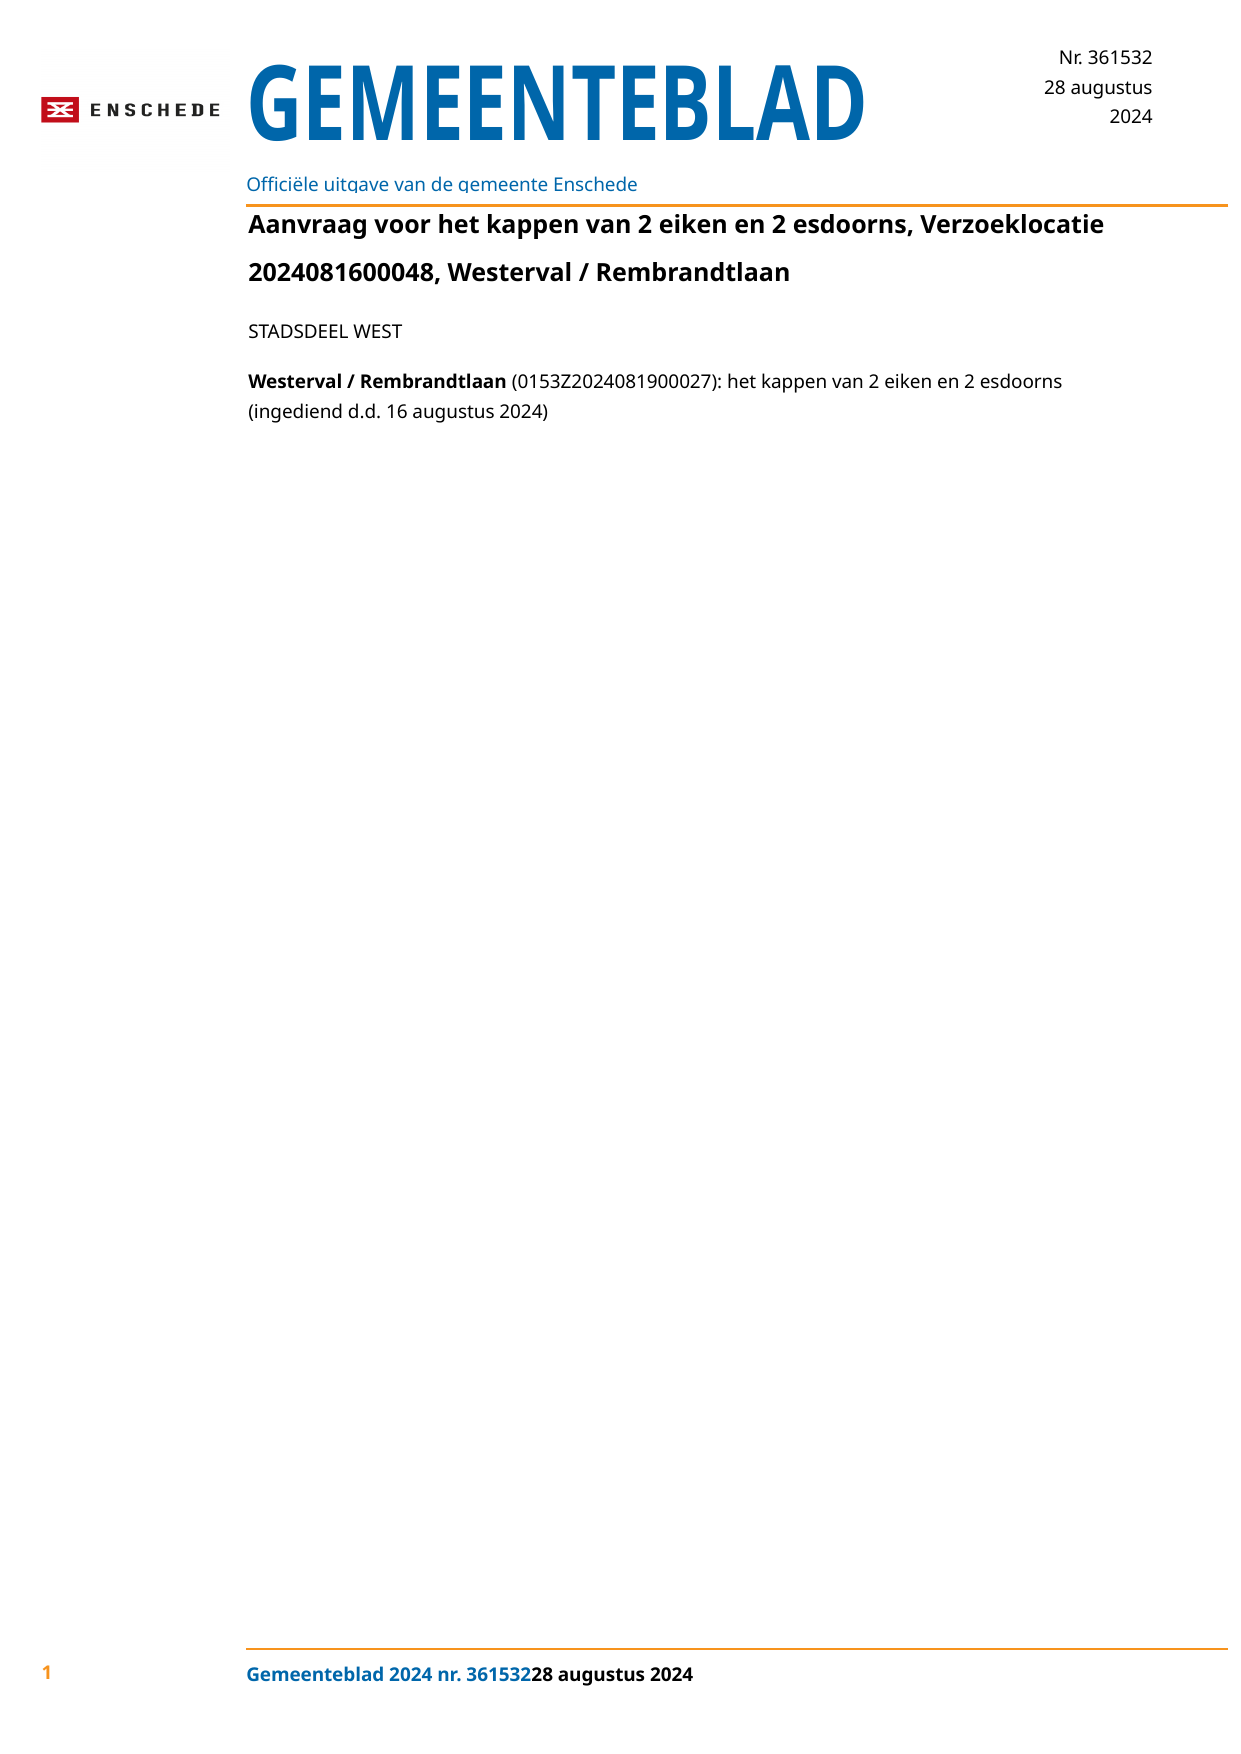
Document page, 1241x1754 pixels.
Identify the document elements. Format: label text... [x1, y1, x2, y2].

text Aanvraag voor het kappen van 2 eiken en 2 esdoorns, Verzoeklocatie 2024081600048, Westerval / Rembrandtlaan [248, 207, 1152, 288]
picture [41, 47, 231, 172]
text STADSDEEL WEST [248, 318, 1152, 344]
text Westerval / Rembrandtlaan (0153Z2024081900027): het kappen van 2 eiken en 2 esdoorns (ingediend d.d. 16 augustus 2024) [248, 368, 1152, 424]
